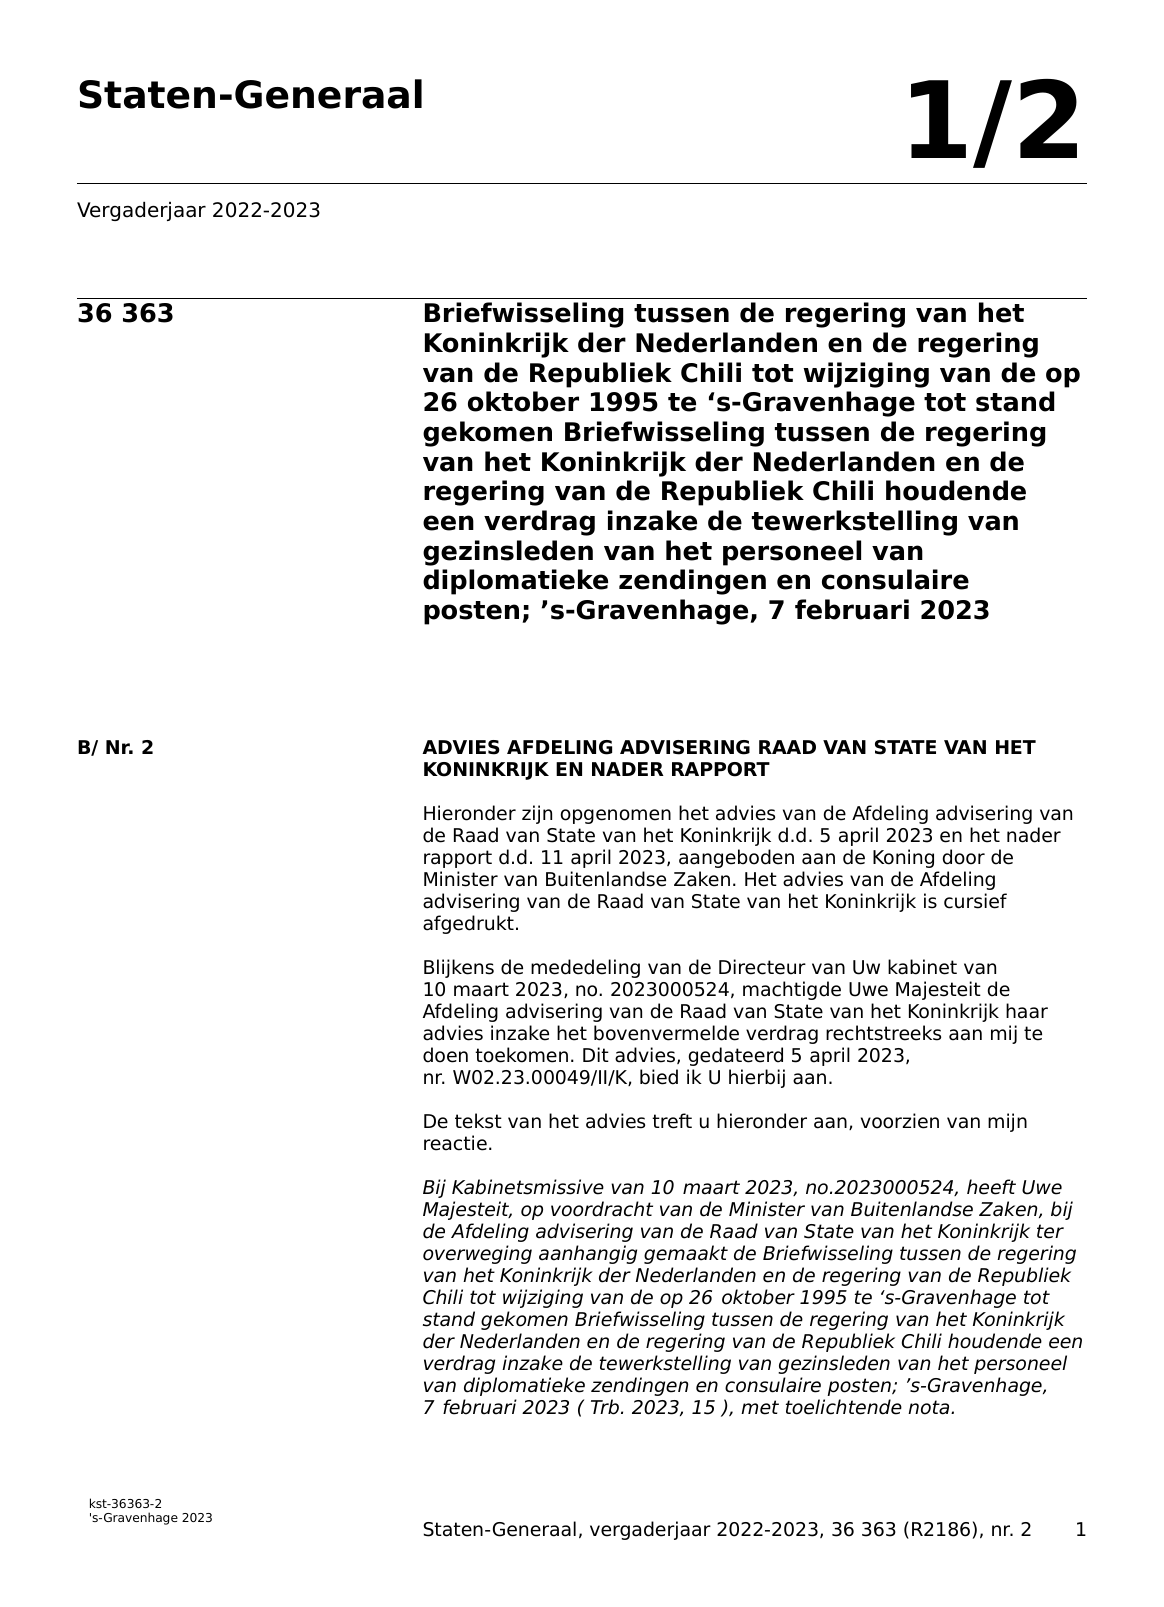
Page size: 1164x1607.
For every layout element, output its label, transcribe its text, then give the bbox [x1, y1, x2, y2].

text De tekst van het advies treft u hieronder aan, voorzien van mijn reactie. [422, 1111, 1087, 1155]
text kst-36363-2 [88, 1497, 323, 1511]
table_header 1/2 [886, 59, 1087, 183]
table_cell Vergaderjaar 2022-2023 [77, 184, 1087, 298]
text Bij Kabinetsmissive van 10 maart 2023, no.2023000524, heeft Uwe Majesteit, op voordracht van de Minister van Buitenlandse Zaken, bij de Afdeling advisering van de Raad van State van het Koninkrijk ter overweging aanhangig gemaakt de Briefwisseling tussen de regering van het Koninkrijk der Nederlanden en de regering van de Republiek Chili tot wijziging van de op 26 oktober 1995 te ‘s-Gravenhage tot stand gekomen Briefwisseling tussen de regering van het Koninkrijk der Nederlanden en de regering van de Republiek Chili houdende een verdrag inzake de tewerkstelling van gezinsleden van het personeel van diplomatieke zendingen en consulaire posten; ’s-Gravenhage, 7 februari 2023 ( Trb. 2023, 15 ), met toelichtende nota. [422, 1177, 1087, 1419]
text 's-Gravenhage 2023 [88, 1511, 323, 1525]
table_header Staten-Generaal [77, 59, 886, 183]
subtitle 36 363 Briefwisseling tussen de regering van het Koninkrijk der Nederlanden en de regering van de Republiek Chili tot wijziging van de op 26 oktober 1995 te ‘s-Gravenhage tot stand gekomen Briefwisseling tussen de regering van het Koninkrijk der Nederlanden en de regering van de Republiek Chili houdende een verdrag inzake de tewerkstelling van gezinsleden van het personeel van diplomatieke zendingen en consulaire posten; ’s-Gravenhage, 7 februari 2023 [77, 299, 1087, 626]
subtitle B/ Nr. 2 ADVIES AFDELING ADVISERING RAAD VAN STATE VAN HET KONINKRIJK EN NADER RAPPORT [77, 737, 1087, 781]
text Hieronder zijn opgenomen het advies van de Afdeling advisering van de Raad van State van het Koninkrijk d.d. 5 april 2023 en het nader rapport d.d. 11 april 2023, aangeboden aan de Koning door de Minister van Buitenlandse Zaken. Het advies van de Afdeling advisering van de Raad van State van het Koninkrijk is cursief afgedrukt. [422, 803, 1087, 934]
text Blijkens de mededeling van de Directeur van Uw kabinet van 10 maart 2023, no. 2023000524, machtigde Uwe Majesteit de Afdeling advisering van de Raad van State van het Koninkrijk haar advies inzake het bovenvermelde verdrag rechtstreeks aan mij te doen toekomen. Dit advies, gedateerd 5 april 2023, nr. W02.23.00049/II/K, bied ik U hierbij aan. [422, 957, 1087, 1089]
